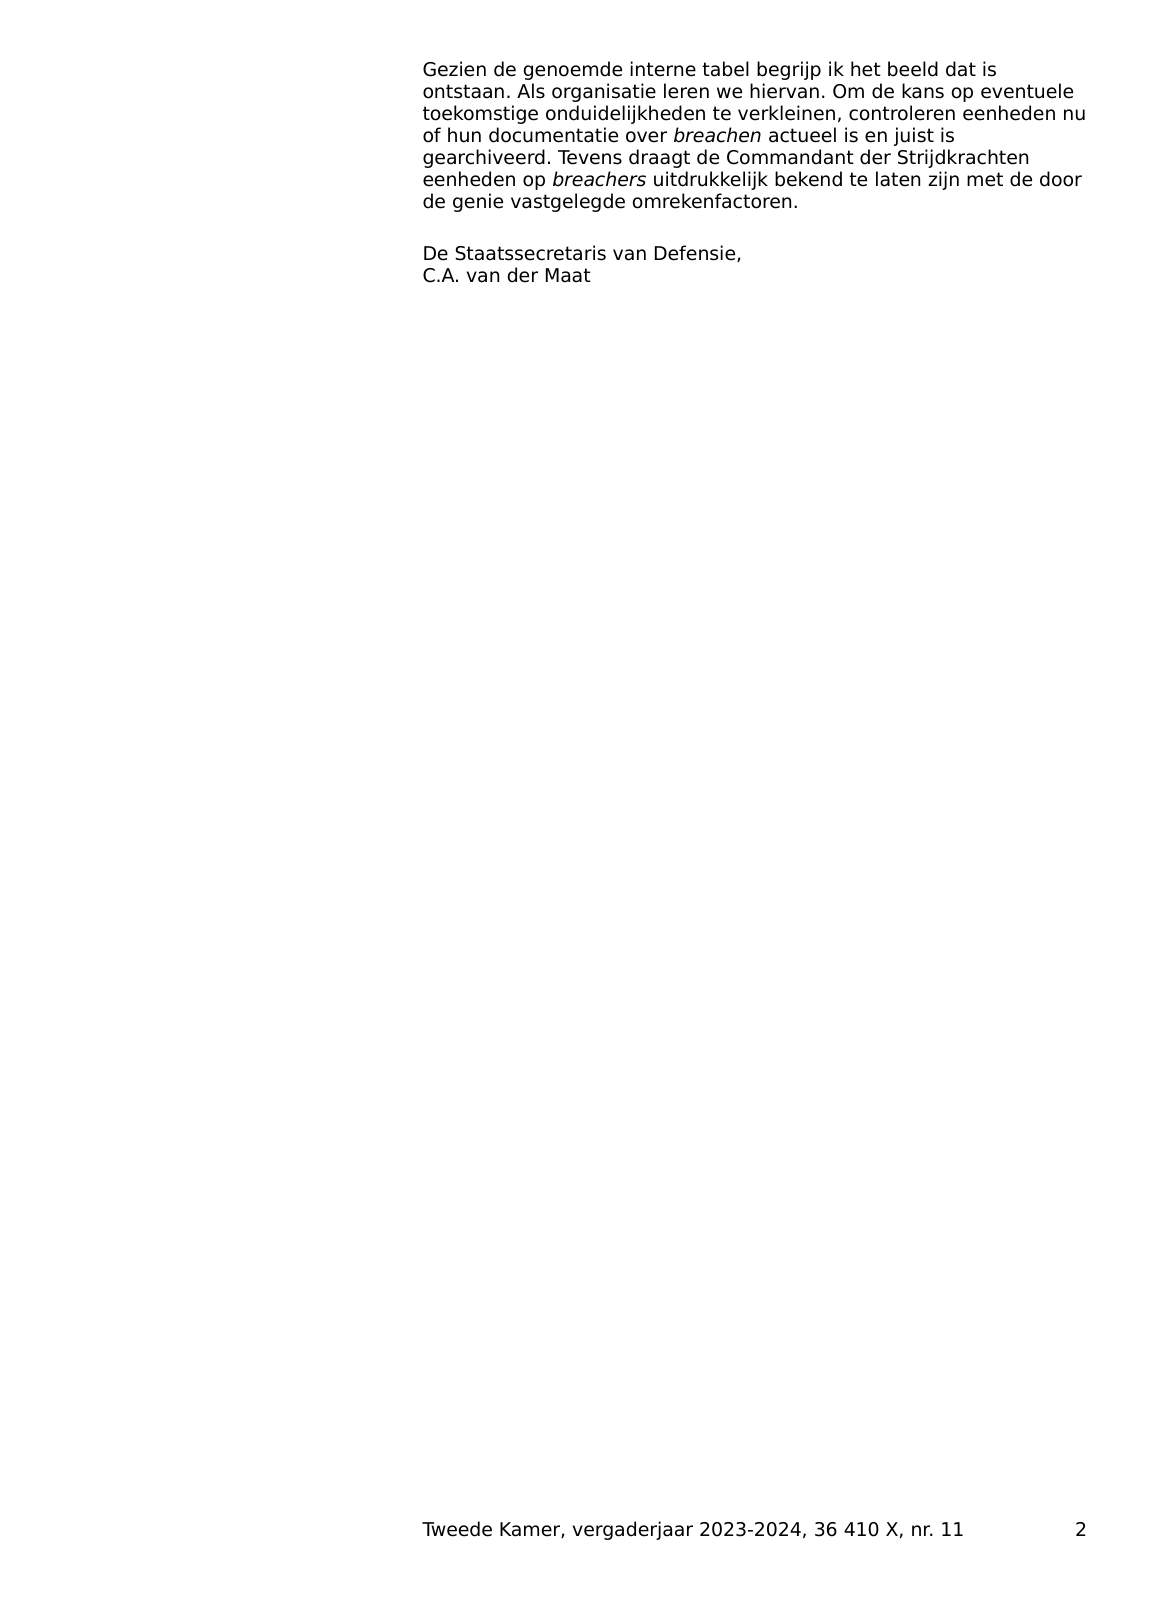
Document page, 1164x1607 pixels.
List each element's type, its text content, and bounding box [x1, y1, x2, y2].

text De Staatssecretaris van Defensie, C.A. van der Maat [422, 243, 1087, 287]
text Gezien de genoemde interne tabel begrijp ik het beeld dat is ontstaan. Als organisatie leren we hiervan. Om de kans op eventuele toekomstige onduidelijkheden te verkleinen, controleren eenheden nu of hun documentatie over breachen actueel is en juist is gearchiveerd. Tevens draagt de Commandant der Strijdkrachten eenheden op breachers uitdrukkelijk bekend te laten zijn met de door de genie vastgelegde omrekenfactoren. [422, 59, 1087, 213]
